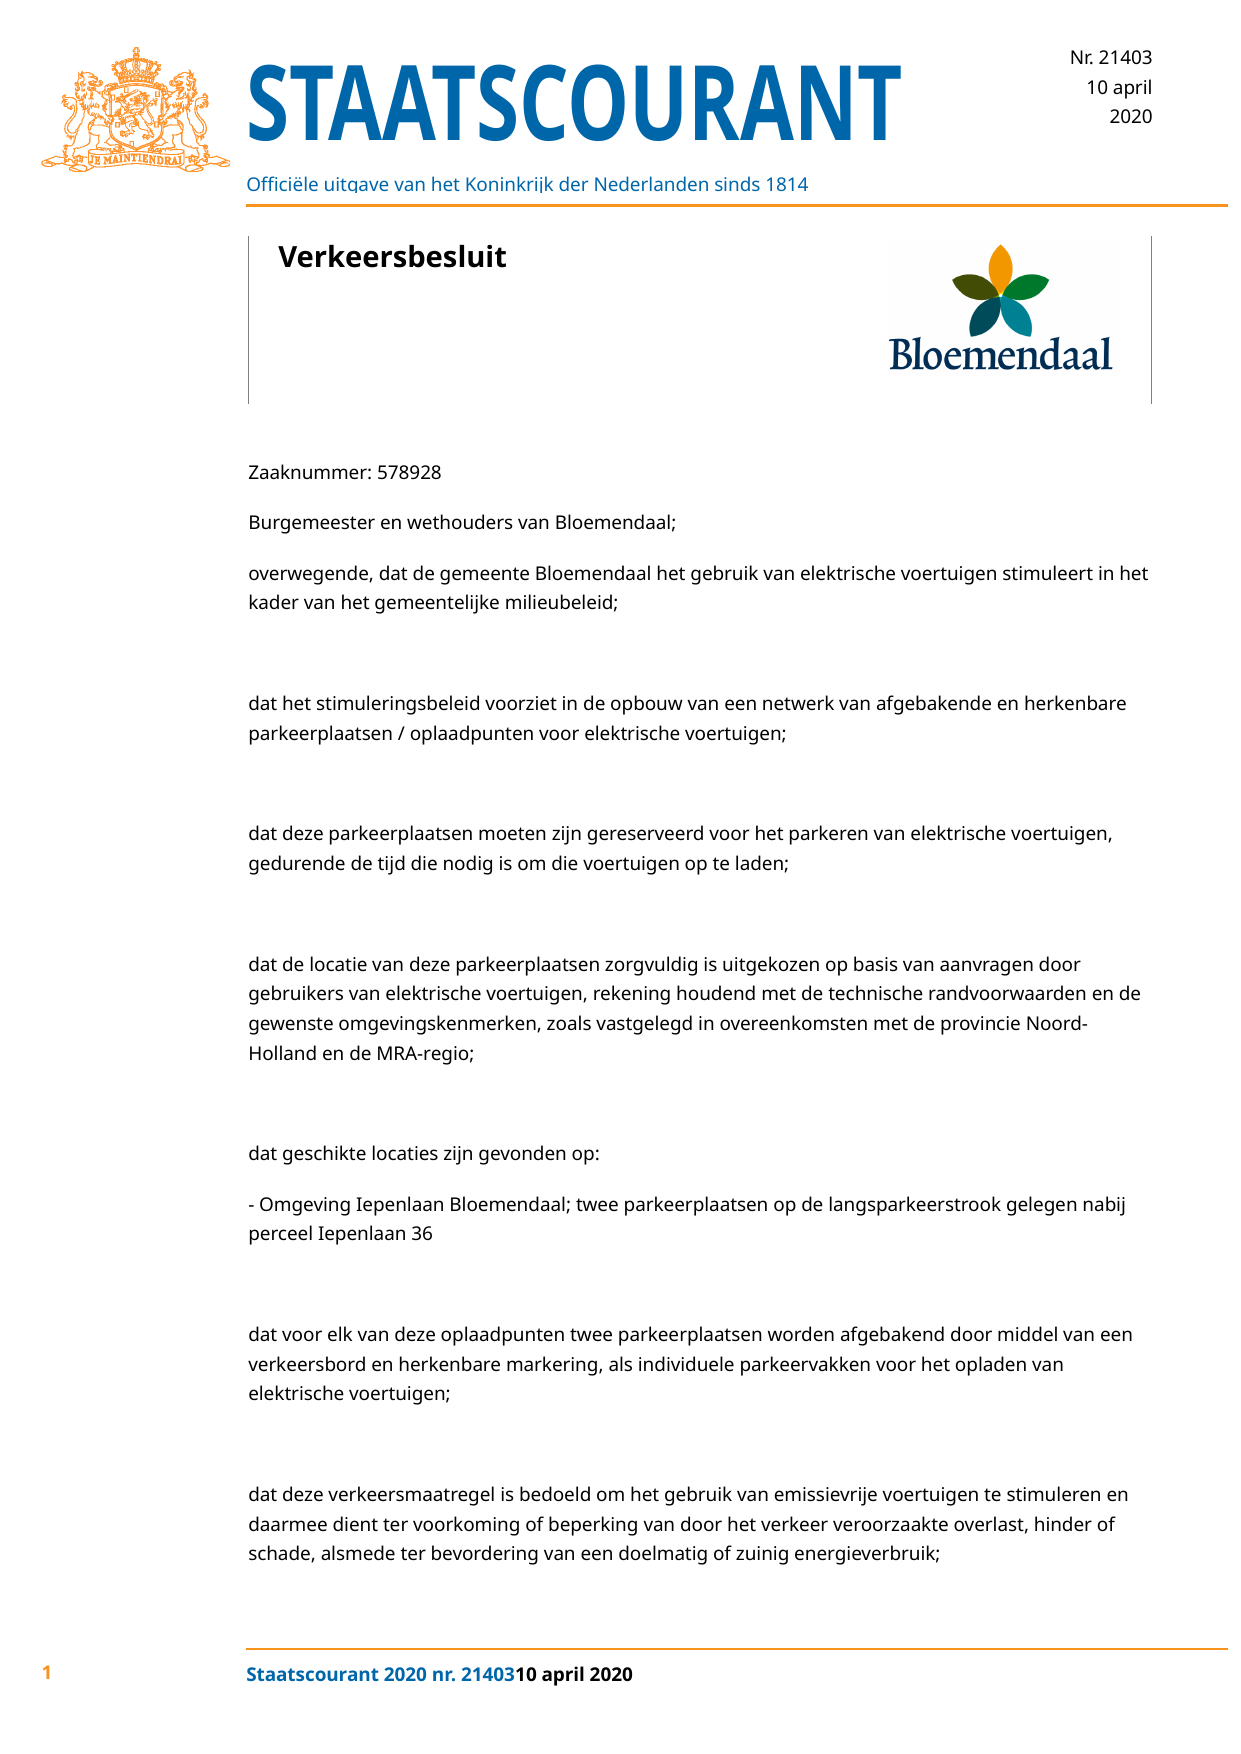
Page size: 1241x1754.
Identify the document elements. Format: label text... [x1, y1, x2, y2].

table_header [850, 236, 1151, 404]
text Zaaknummer: 578928 [248, 459, 1152, 485]
text dat de locatie van deze parkeerplaatsen zorgvuldig is uitgekozen op basis van aanvragen door gebruikers van elektrische voertuigen, rekening houdend met de technische randvoorwaarden en de gewenste omgevingskenmerken, zoals vastgelegd in overeenkomsten met de provincie Noord-Holland en de MRA-regio; [248, 951, 1152, 1066]
text dat deze parkeerplaatsen moeten zijn gereserveerd voor het parkeren van elektrische voertuigen, gedurende de tijd die nodig is om die voertuigen op te laden; [248, 821, 1152, 876]
text dat geschikte locaties zijn gevonden op: [248, 1141, 1152, 1166]
text dat het stimuleringsbeleid voorziet in de opbouw van een netwerk van afgebakende en herkenbare parkeerplaatsen / oplaadpunten voor elektrische voertuigen; [248, 690, 1152, 746]
text - Omgeving Iepenlaan Bloemendaal; twee parkeerplaatsen op de langsparkeerstrook gelegen nabij perceel Iepenlaan 36 [248, 1191, 1152, 1246]
picture [882, 236, 1119, 378]
text dat voor elk van deze oplaadpunten twee parkeerplaatsen worden afgebakend door middel van een verkeersbord en herkenbare markering, als individuele parkeervakken voor het opladen van elektrische voertuigen; [248, 1321, 1152, 1406]
table_header Verkeersbesluit [249, 236, 850, 404]
picture [41, 47, 231, 172]
text Burgemeester en wethouders van Bloemendaal; [248, 509, 1152, 535]
text dat deze verkeersmaatregel is bedoeld om het gebruik van emissievrije voertuigen te stimuleren en daarmee dient ter voorkoming of beperking van door het verkeer veroorzaakte overlast, hinder of schade, alsmede ter bevordering van een doelmatig of zuinig energieverbruik; [248, 1481, 1152, 1566]
text overwegende, dat de gemeente Bloemendaal het gebruik van elektrische voertuigen stimuleert in het kader van het gemeentelijke milieubeleid; [248, 560, 1152, 615]
